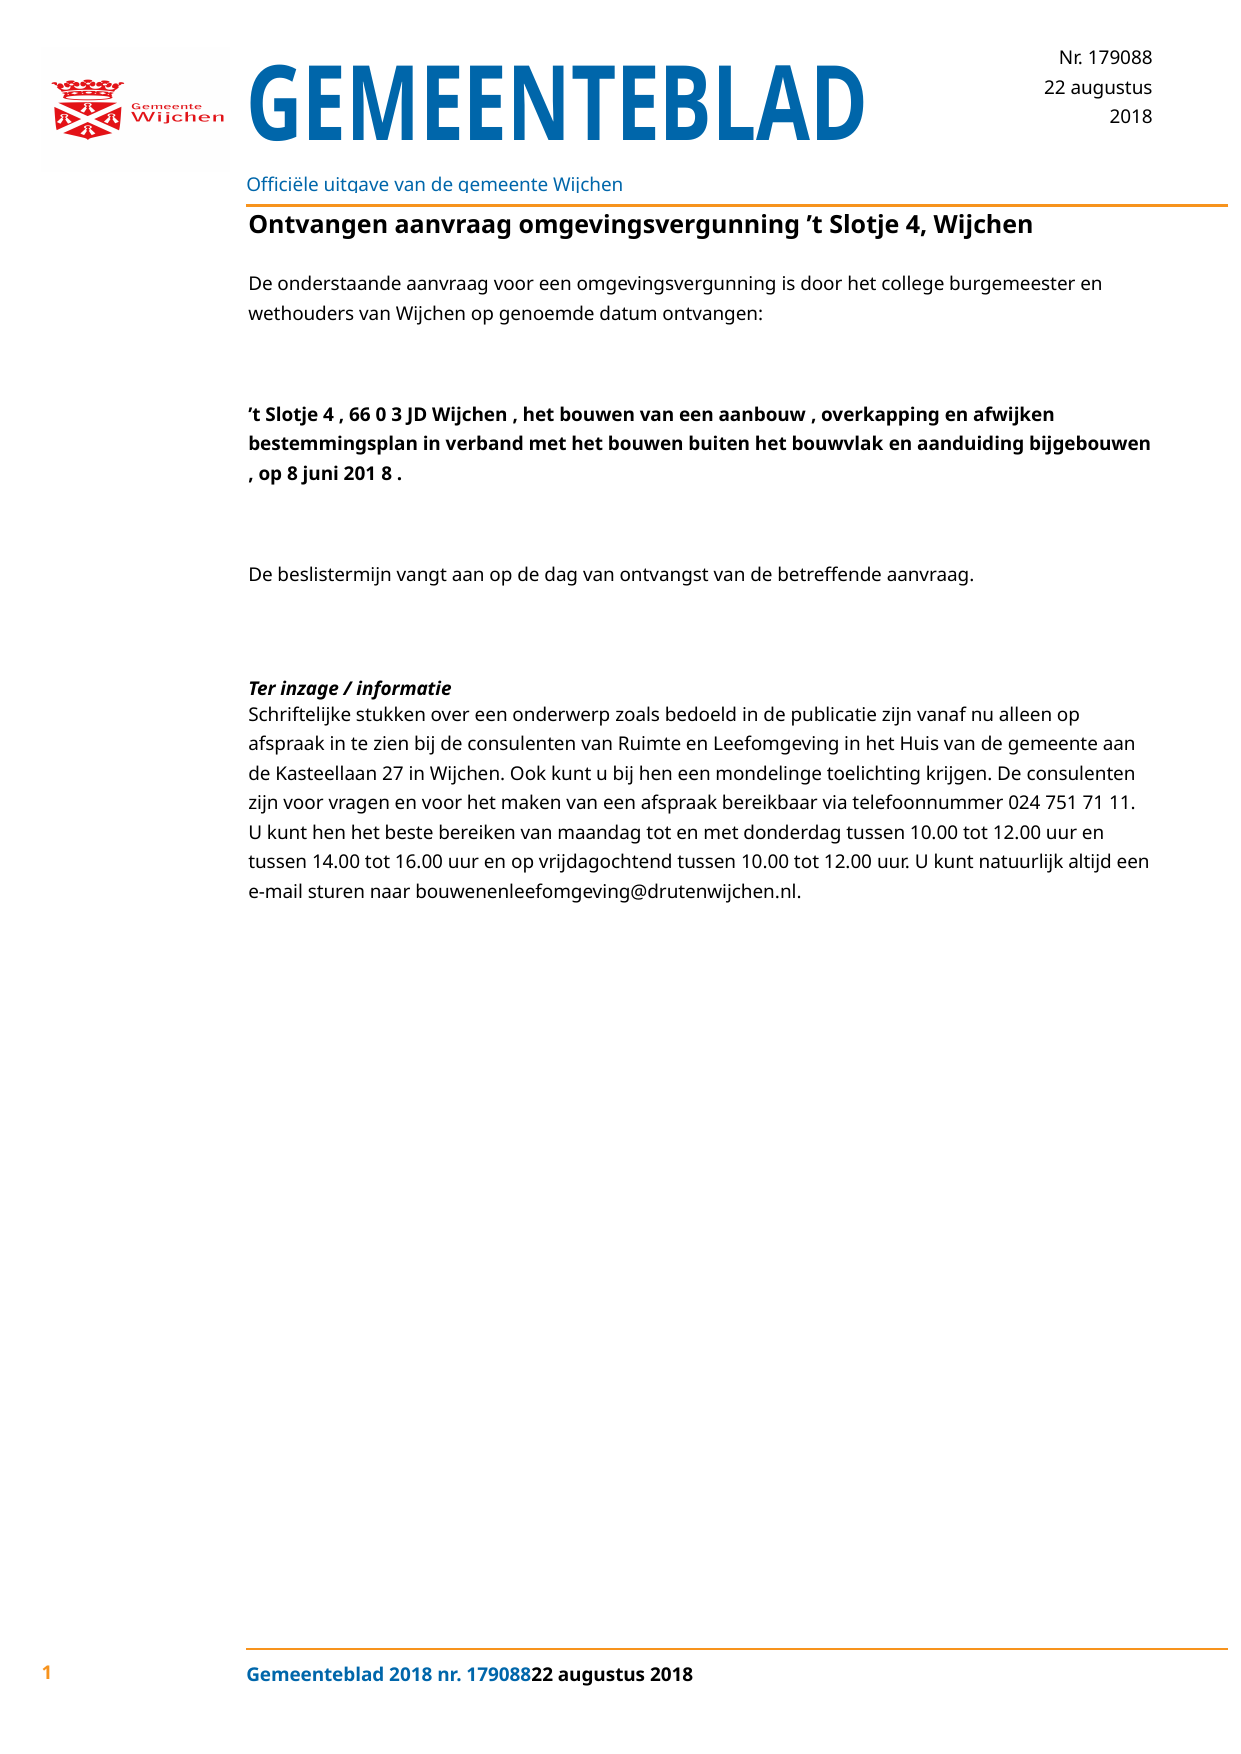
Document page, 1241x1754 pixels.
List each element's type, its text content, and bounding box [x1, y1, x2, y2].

text ’t Slotje 4 , 66 0 3 JD Wijchen , het bouwen van een aanbouw , overkapping en afwijken bestemmingsplan in verband met het bouwen buiten het bouwvlak en aanduiding bijgebouwen , op 8 juni 201 8 . [248, 401, 1152, 486]
text Ontvangen aanvraag omgevingsvergunning ’t Slotje 4, Wijchen [248, 207, 1152, 241]
text De onderstaande aanvraag voor een omgevingsvergunning is door het college burgemeester en wethouders van Wijchen op genoemde datum ontvangen: [248, 270, 1152, 326]
text De beslistermijn vangt aan op de dag van ontvangst van de betreffende aanvraag. [248, 561, 1152, 586]
text Ter inzage / informatie [248, 675, 1152, 701]
text Schriftelijke stukken over een onderwerp zoals bedoeld in de publicatie zijn vanaf nu alleen op afspraak in te zien bij de consulenten van Ruimte en Leefomgeving in het Huis van de gemeente aan de Kasteellaan 27 in Wijchen. Ook kunt u bij hen een mondelinge toelichting krijgen. De consulenten zijn voor vragen en voor het maken van een afspraak bereikbaar via telefoonnummer 024 751 71 11. U kunt hen het beste bereiken van maandag tot en met donderdag tussen 10.00 tot 12.00 uur en tussen 14.00 tot 16.00 uur en op vrijdagochtend tussen 10.00 tot 12.00 uur. U kunt natuurlijk altijd een e-mail sturen naar bouwenenleefomgeving@drutenwijchen.nl. [248, 701, 1152, 904]
picture [41, 47, 231, 172]
